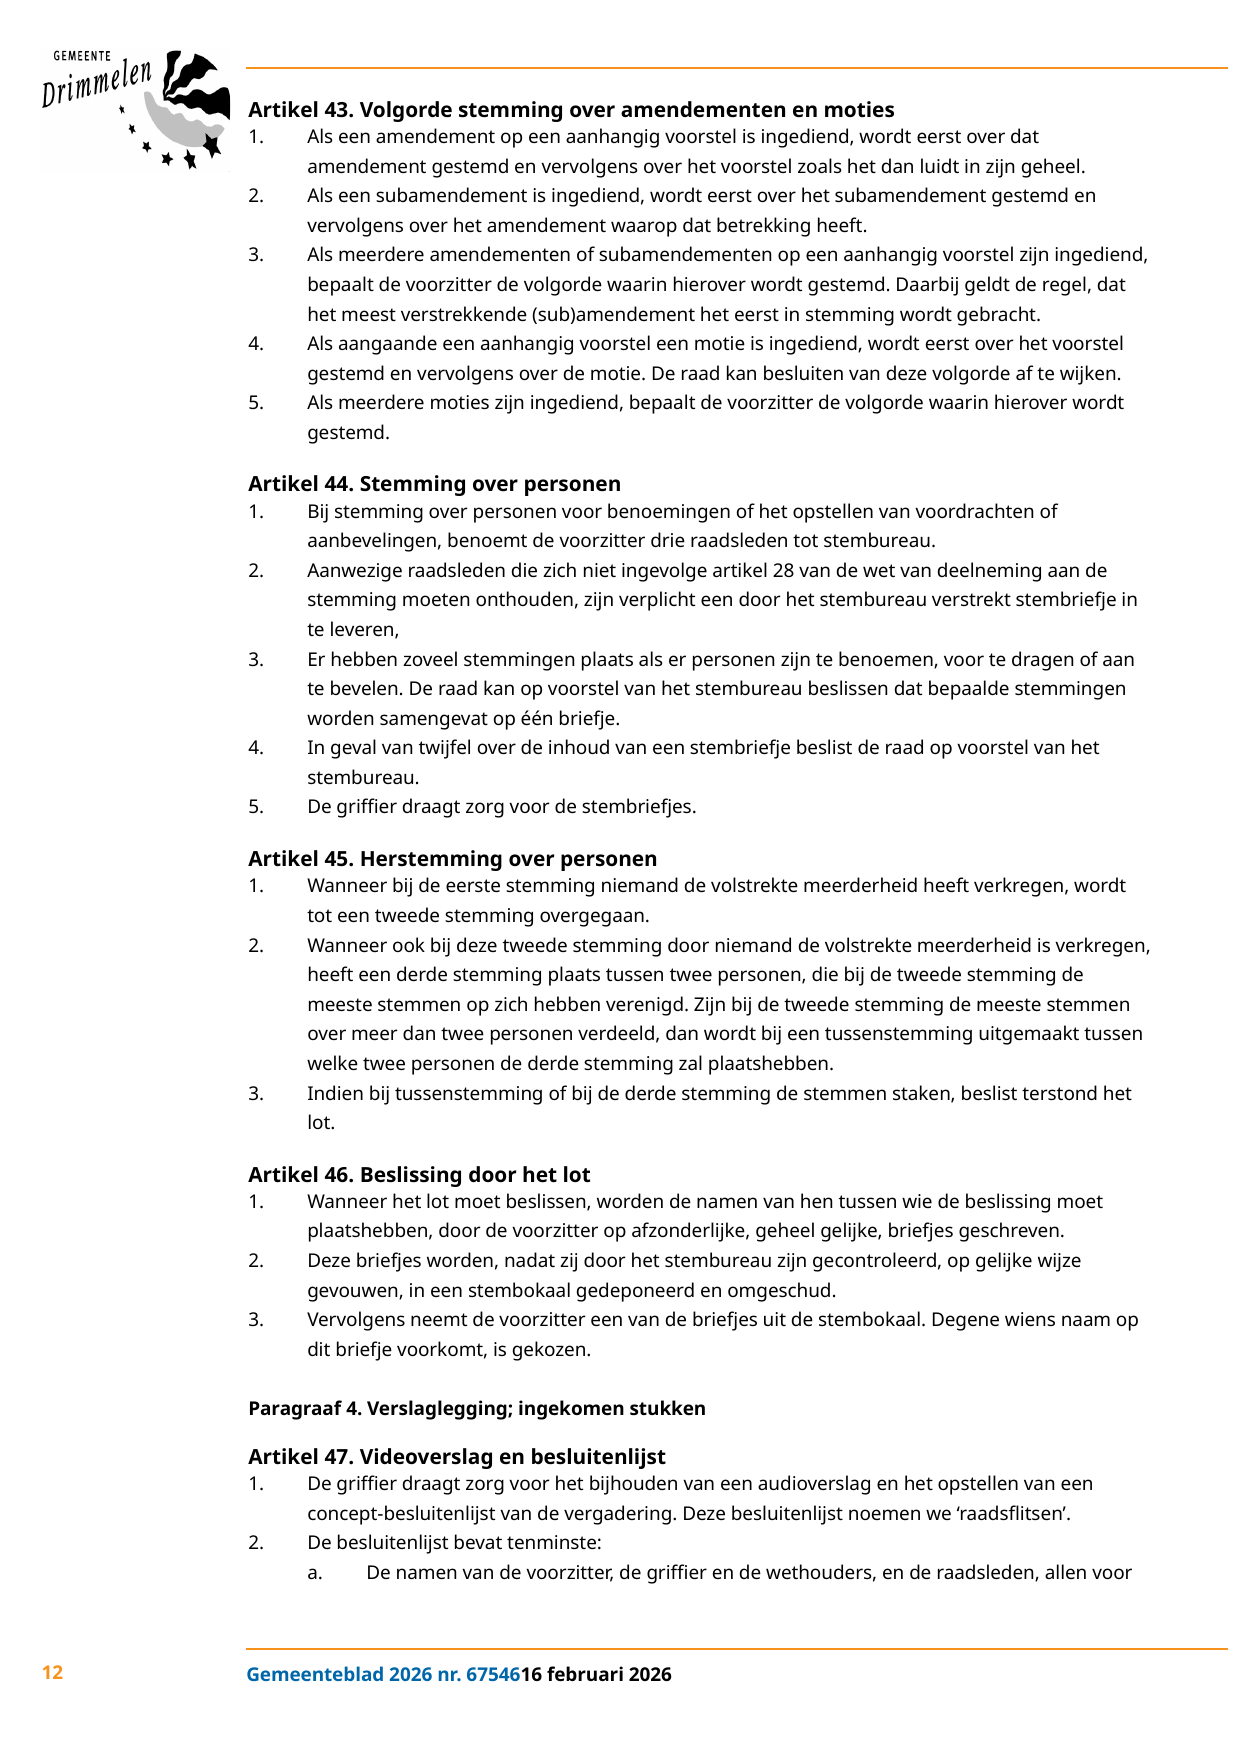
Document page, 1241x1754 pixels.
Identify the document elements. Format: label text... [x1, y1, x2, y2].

list In geval van twijfel over de inhoud van een stembriefje beslist de raad op voorstel van het stembureau. [248, 734, 1152, 790]
list Als een subamendement is ingediend, wordt eerst over het subamendement gestemd en vervolgens over het amendement waarop dat betrekking heeft. [248, 182, 1152, 238]
list Aanwezige raadsleden die zich niet ingevolge artikel 28 van de wet van deelneming aan de stemming moeten onthouden, zijn verplicht een door het stembureau verstrekt stembriefje in te leveren, [248, 557, 1152, 642]
text Paragraaf 4. Verslaglegging; ingekomen stukken [248, 1395, 1152, 1421]
list Indien bij tussenstemming of bij de derde stemming de stemmen staken, beslist terstond het lot. [248, 1080, 1152, 1135]
list Wanneer het lot moet beslissen, worden de namen van hen tussen wie de beslissing moet plaatshebben, door de voorzitter op afzonderlijke, geheel gelijke, briefjes geschreven. [248, 1188, 1152, 1243]
list De namen van de voorzitter, de griffier en de wethouders, en de raadsleden, allen voor [307, 1559, 1152, 1585]
list De griffier draagt zorg voor de stembriefjes. [248, 794, 1152, 819]
list Deze briefjes worden, nadat zij door het stembureau zijn gecontroleerd, op gelijke wijze gevouwen, in een stembokaal gedeponeerd en omgeschud. [248, 1247, 1152, 1303]
list Als een amendement op een aanhangig voorstel is ingediend, wordt eerst over dat amendement gestemd en vervolgens over het voorstel zoals het dan luidt in zijn geheel. [248, 123, 1152, 178]
text Artikel 45. Herstemming over personen [248, 844, 1152, 873]
list De besluitenlijst bevat tenminste: [248, 1529, 1152, 1555]
list Wanneer bij de eerste stemming niemand de volstrekte meerderheid heeft verkregen, wordt tot een tweede stemming overgegaan. [248, 873, 1152, 928]
text Artikel 43. Volgorde stemming over amendementen en moties [248, 95, 1152, 123]
list Wanneer ook bij deze tweede stemming door niemand de volstrekte meerderheid is verkregen, heeft een derde stemming plaats tussen twee personen, die bij de tweede stemming de meeste stemmen op zich hebben verenigd. Zijn bij de tweede stemming de meeste stemmen over meer dan twee personen verdeeld, dan wordt bij een tussenstemming uitgemaakt tussen welke twee personen de derde stemming zal plaatshebben. [248, 932, 1152, 1076]
list Er hebben zoveel stemmingen plaats als er personen zijn te benoemen, voor te dragen of aan te bevelen. De raad kan op voorstel van het stembureau beslissen dat bepaalde stemmingen worden samengevat op één briefje. [248, 646, 1152, 731]
list Bij stemming over personen voor benoemingen of het opstellen van voordrachten of aanbevelingen, benoemt de voorzitter drie raadsleden tot stembureau. [248, 498, 1152, 553]
text Artikel 47. Videoverslag en besluitenlijst [248, 1442, 1152, 1470]
text Artikel 46. Beslissing door het lot [248, 1160, 1152, 1188]
picture [41, 47, 231, 172]
text Artikel 44. Stemming over personen [248, 469, 1152, 498]
list Vervolgens neemt de voorzitter een van de briefjes uit de stembokaal. Degene wiens naam op dit briefje voorkomt, is gekozen. [248, 1306, 1152, 1362]
list Als meerdere moties zijn ingediend, bepaalt de voorzitter de volgorde waarin hierover wordt gestemd. [248, 389, 1152, 445]
list Als meerdere amendementen of subamendementen op een aanhangig voorstel zijn ingediend, bepaalt de voorzitter de volgorde waarin hierover wordt gestemd. Daarbij geldt de regel, dat het meest verstrekkende (sub)amendement het eerst in stemming wordt gebracht. [248, 242, 1152, 326]
list Als aangaande een aanhangig voorstel een motie is ingediend, wordt eerst over het voorstel gestemd en vervolgens over de motie. De raad kan besluiten van deze volgorde af te wijken. [248, 330, 1152, 386]
list De griffier draagt zorg voor het bijhouden van een audioverslag en het opstellen van een concept-besluitenlijst van de vergadering. Deze besluitenlijst noemen we ‘raadsflitsen’. [248, 1470, 1152, 1526]
